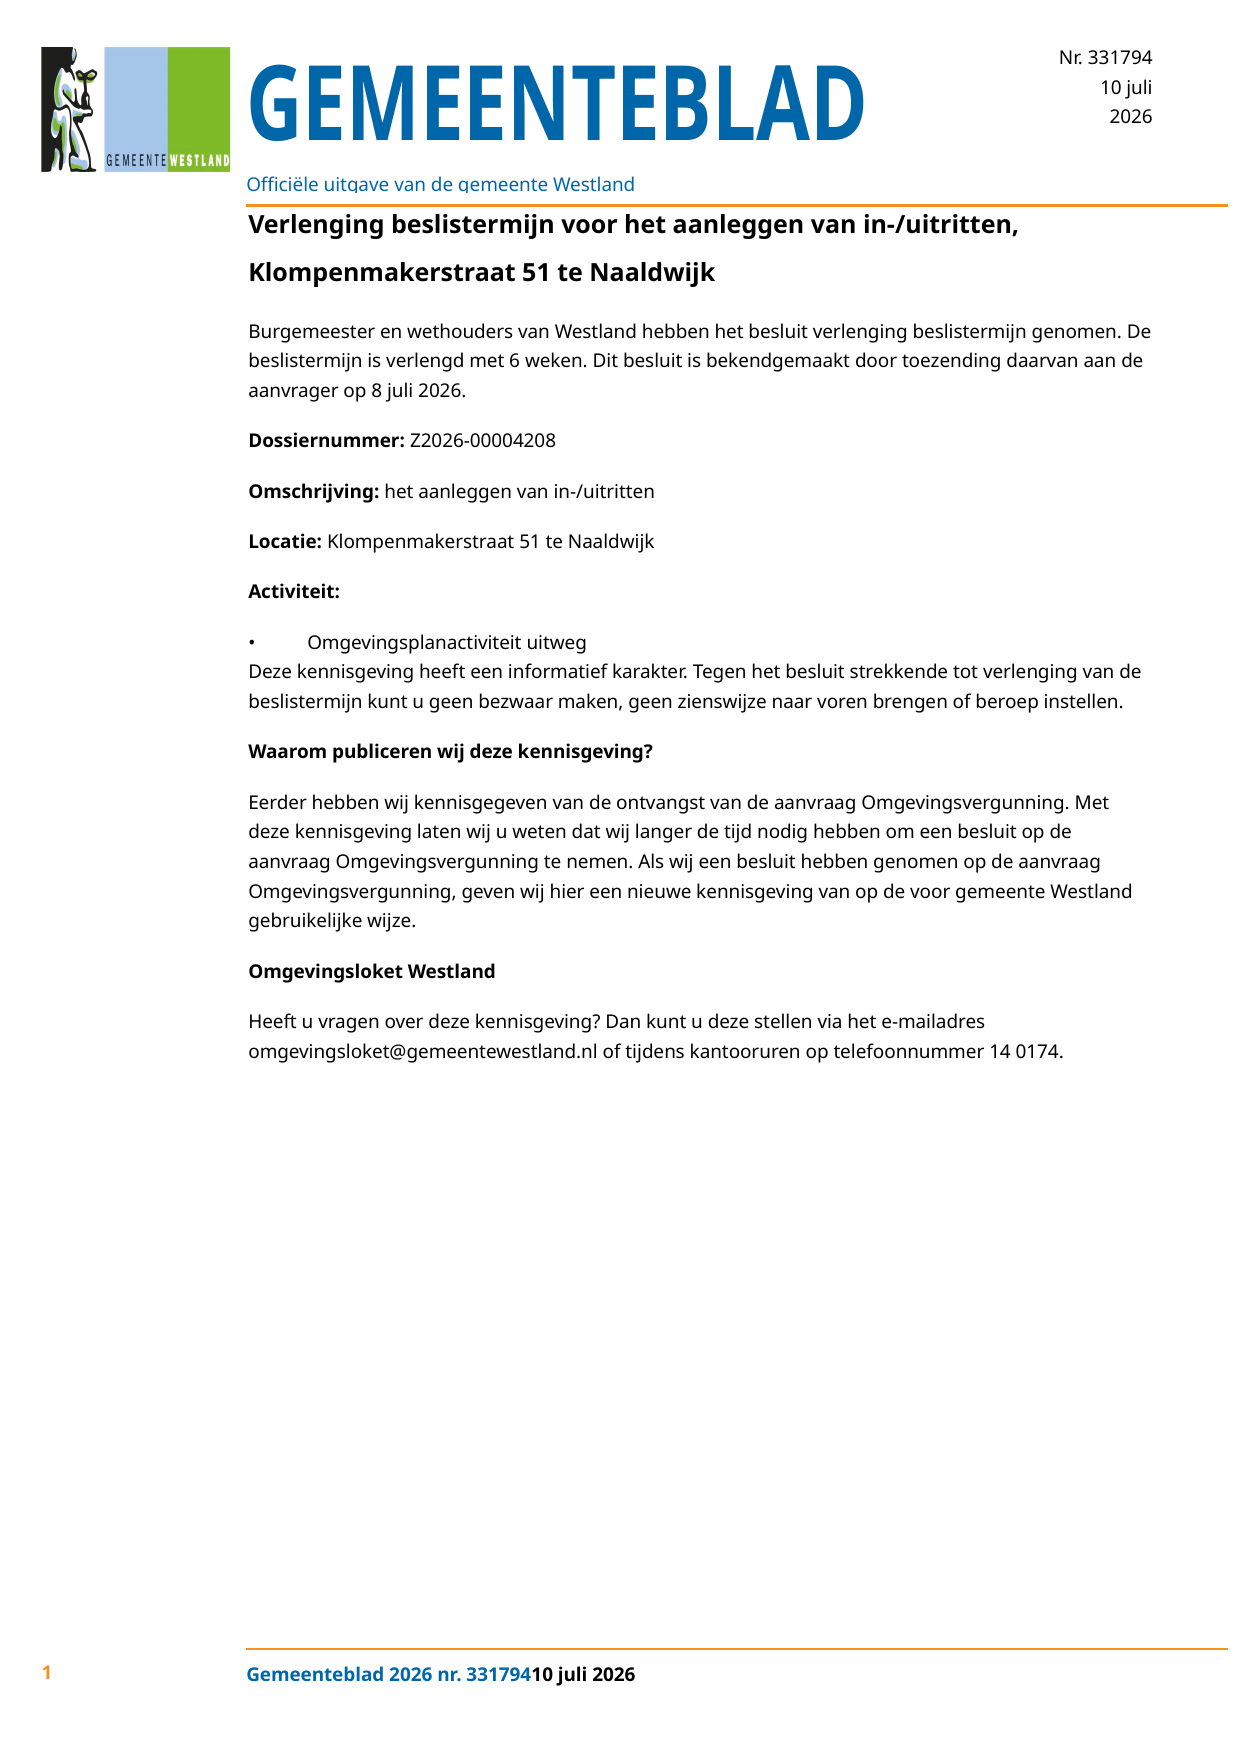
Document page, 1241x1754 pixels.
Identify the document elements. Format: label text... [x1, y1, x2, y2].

list Omgevingsplanactiviteit uitweg [248, 629, 1152, 655]
text Burgemeester en wethouders van Westland hebben het besluit verlenging beslistermijn genomen. De beslistermijn is verlengd met 6 weken. Dit besluit is bekendgemaakt door toezending daarvan aan de aanvrager op 8 juli 2026. [248, 318, 1152, 403]
text Activiteit: [248, 579, 1152, 604]
text Waarom publiceren wij deze kennisgeving? [248, 739, 1152, 764]
text Verlenging beslistermijn voor het aanleggen van in-/uitritten, Klompenmakerstraat 51 te Naaldwijk [248, 207, 1152, 288]
text Omgevingsloket Westland [248, 958, 1152, 984]
text Locatie: Klompenmakerstraat 51 te Naaldwijk [248, 528, 1152, 554]
text Eerder hebben wij kennisgegeven van de ontvangst van de aanvraag Omgevingsvergunning. Met deze kennisgeving laten wij u weten dat wij langer de tijd nodig hebben om een besluit op de aanvraag Omgevingsvergunning te nemen. Als wij een besluit hebben genomen op de aanvraag Omgevingsvergunning, geven wij hier een nieuwe kennisgeving van op de voor gemeente Westland gebruikelijke wijze. [248, 789, 1152, 933]
text Deze kennisgeving heeft een informatief karakter. Tegen het besluit strekkende tot verlenging van de beslistermijn kunt u geen bezwaar maken, geen zienswijze naar voren brengen of beroep instellen. [248, 659, 1152, 714]
text Heeft u vragen over deze kennisgeving? Dan kunt u deze stellen via het e-mailadres omgevingsloket@gemeentewestland.nl of tijdens kantooruren op telefoonnummer 14 0174. [248, 1008, 1152, 1064]
picture [41, 47, 231, 172]
text Omschrijving: het aanleggen van in-/uitritten [248, 478, 1152, 504]
text Dossiernummer: Z2026-00004208 [248, 427, 1152, 453]
